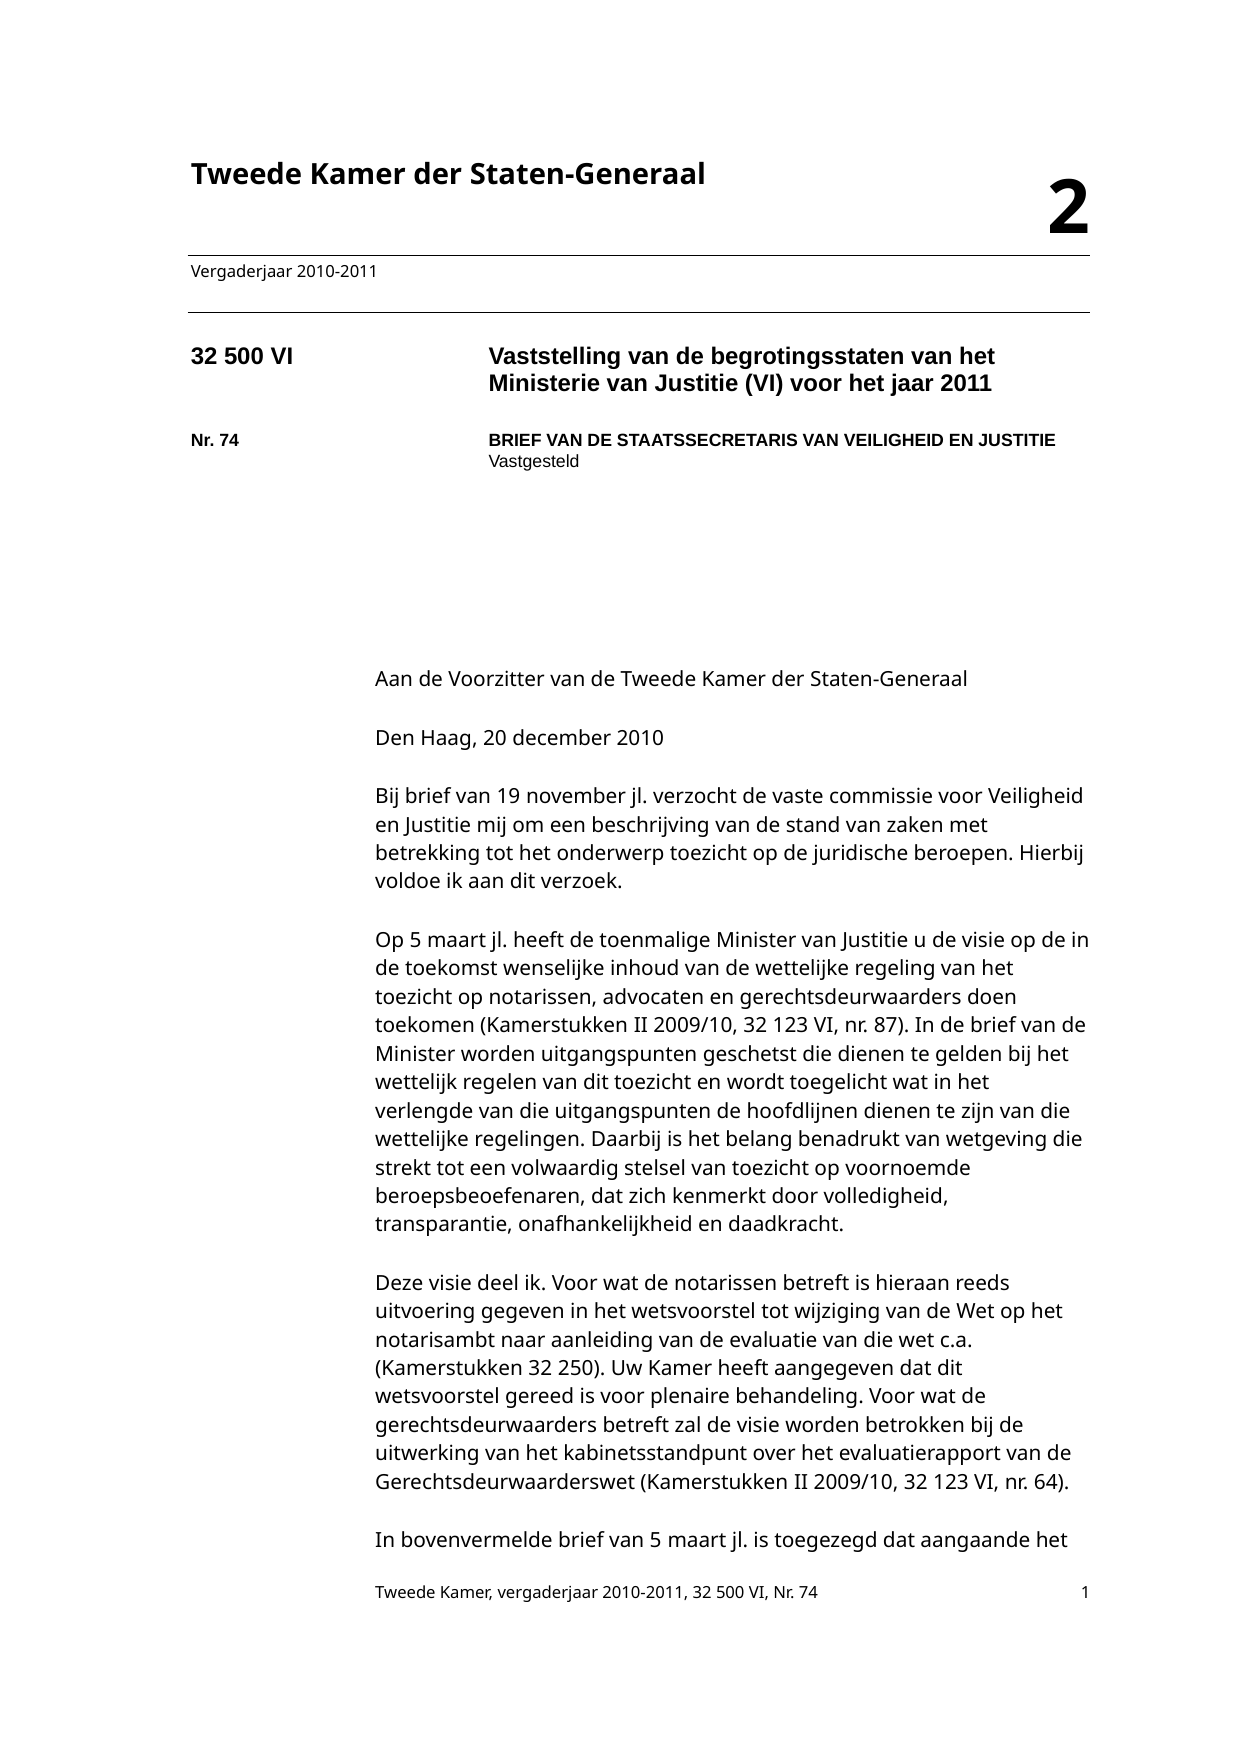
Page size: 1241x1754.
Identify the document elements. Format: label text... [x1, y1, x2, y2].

table_cell Nr. 74 [188, 427, 485, 546]
text Bij brief van 19 november jl. verzocht de vaste commissie voor Veiligheid en Justitie mij om een beschrijving van de stand van zaken met betrekking tot het onderwerp toezicht op de juridische beroepen. Hierbij voldoe ik aan dit verzoek. [375, 781, 1090, 895]
text Den Haag, 20 december 2010 [375, 723, 1090, 751]
text In bovenvermelde brief van 5 maart jl. is toegezegd dat aangaande het [375, 1525, 1090, 1554]
table_header Tweede Kamer der Staten-Generaal [188, 150, 909, 255]
table_cell BRIEF VAN DE STAATSSECRETARIS VAN VEILIGHEID EN JUSTITIE Vastgesteld [485, 427, 1090, 546]
table_header 2 [910, 150, 1090, 255]
text Deze visie deel ik. Voor wat de notarissen betreft is hieraan reeds uitvoering gegeven in het wetsvoorstel tot wijziging van de Wet op het notarisambt naar aanleiding van de evaluatie van die wet c.a. (Kamerstukken 32 250). Uw Kamer heeft aangegeven dat dit wetsvoorstel gereed is voor plenaire behandeling. Voor wat de gerechtsdeurwaarders betreft zal de visie worden betrokken bij de uitwerking van het kabinetsstandpunt over het evaluatierapport van de Gerechtsdeurwaarderswet (Kamerstukken II 2009/10, 32 123 VI, nr. 64). [375, 1268, 1090, 1495]
text Op 5 maart jl. heeft de toenmalige Minister van Justitie u de visie op de in de toekomst wenselijke inhoud van de wettelijke regeling van het toezicht op notarissen, advocaten en gerechtsdeurwaarders doen toekomen (Kamerstukken II 2009/10, 32 123 VI, nr. 87). In de brief van de Minister worden uitgangspunten geschetst die dienen te gelden bij het wettelijk regelen van dit toezicht en wordt toegelicht wat in het verlengde van die uitgangspunten de hoofdlijnen dienen te zijn van die wettelijke regelingen. Daarbij is het belang benadrukt van wetgeving die strekt tot een volwaardig stelsel van toezicht op voornoemde beroepsbeoefenaren, dat zich kenmerkt door volledigheid, transparantie, onafhankelijkheid en daadkracht. [375, 925, 1090, 1238]
table_cell Vergaderjaar 2010-2011 [188, 256, 485, 312]
table_cell [485, 256, 1090, 312]
text Aan de Voorzitter van de Tweede Kamer der Staten-Generaal [375, 664, 1090, 693]
table_cell [485, 313, 1090, 339]
table_cell [188, 313, 485, 339]
table_cell Vaststelling van de begrotingsstaten van het Ministerie van Justitie (VI) voor het jaar 2011 [485, 339, 1090, 427]
table_cell 32 500 VI [188, 339, 485, 427]
